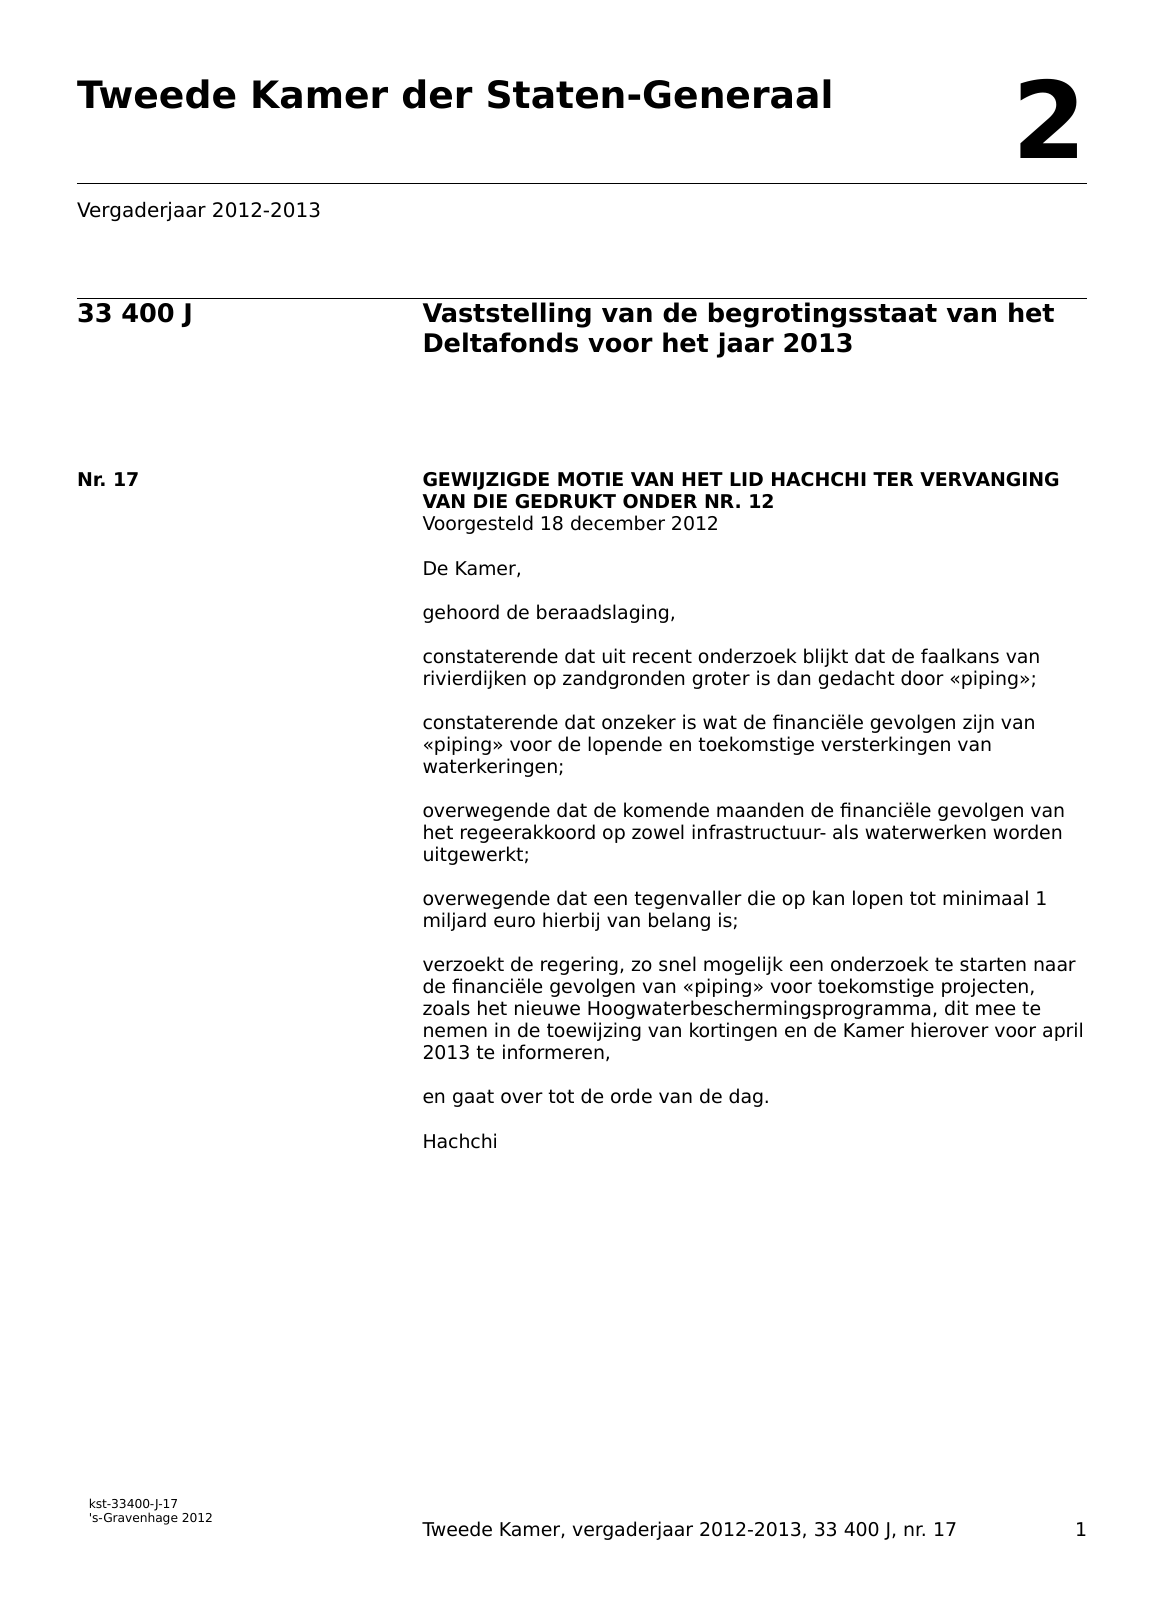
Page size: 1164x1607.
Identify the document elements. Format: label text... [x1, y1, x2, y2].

text gehoord de beraadslaging, [422, 602, 1087, 624]
text verzoekt de regering, zo snel mogelijk een onderzoek te starten naar de financiële gevolgen van «piping» voor toekomstige projecten, zoals het nieuwe Hoogwaterbeschermingsprogramma, dit mee te nemen in de toewijzing van kortingen en de Kamer hierover voor april 2013 te informeren, [422, 954, 1087, 1064]
text overwegende dat de komende maanden de financiële gevolgen van het regeerakkoord op zowel infrastructuur- als waterwerken worden uitgewerkt; [422, 800, 1087, 866]
text De Kamer, [422, 557, 1087, 579]
text Hachchi [422, 1131, 1087, 1153]
subtitle 33 400 J Vaststelling van de begrotingsstaat van het Deltafonds voor het jaar 2013 [77, 299, 1087, 358]
table_header Tweede Kamer der Staten-Generaal [77, 59, 886, 183]
text en gaat over tot de orde van de dag. [422, 1086, 1087, 1108]
text constaterende dat uit recent onderzoek blijkt dat de faalkans van rivierdijken op zandgronden groter is dan gedacht door «piping»; [422, 646, 1087, 690]
table_cell Vergaderjaar 2012-2013 [77, 184, 1087, 298]
text kst-33400-J-17 [88, 1497, 323, 1511]
text constaterende dat onzeker is wat de financiële gevolgen zijn van «piping» voor de lopende en toekomstige versterkingen van waterkeringen; [422, 712, 1087, 778]
text Voorgesteld 18 december 2012 [422, 513, 1087, 535]
text 's-Gravenhage 2012 [88, 1511, 323, 1525]
table_header 2 [886, 59, 1087, 183]
text overwegende dat een tegenvaller die op kan lopen tot minimaal 1 miljard euro hierbij van belang is; [422, 888, 1087, 932]
subtitle Nr. 17 GEWIJZIGDE MOTIE VAN HET LID HACHCHI TER VERVANGING VAN DIE GEDRUKT ONDER NR. 12 [77, 469, 1087, 513]
